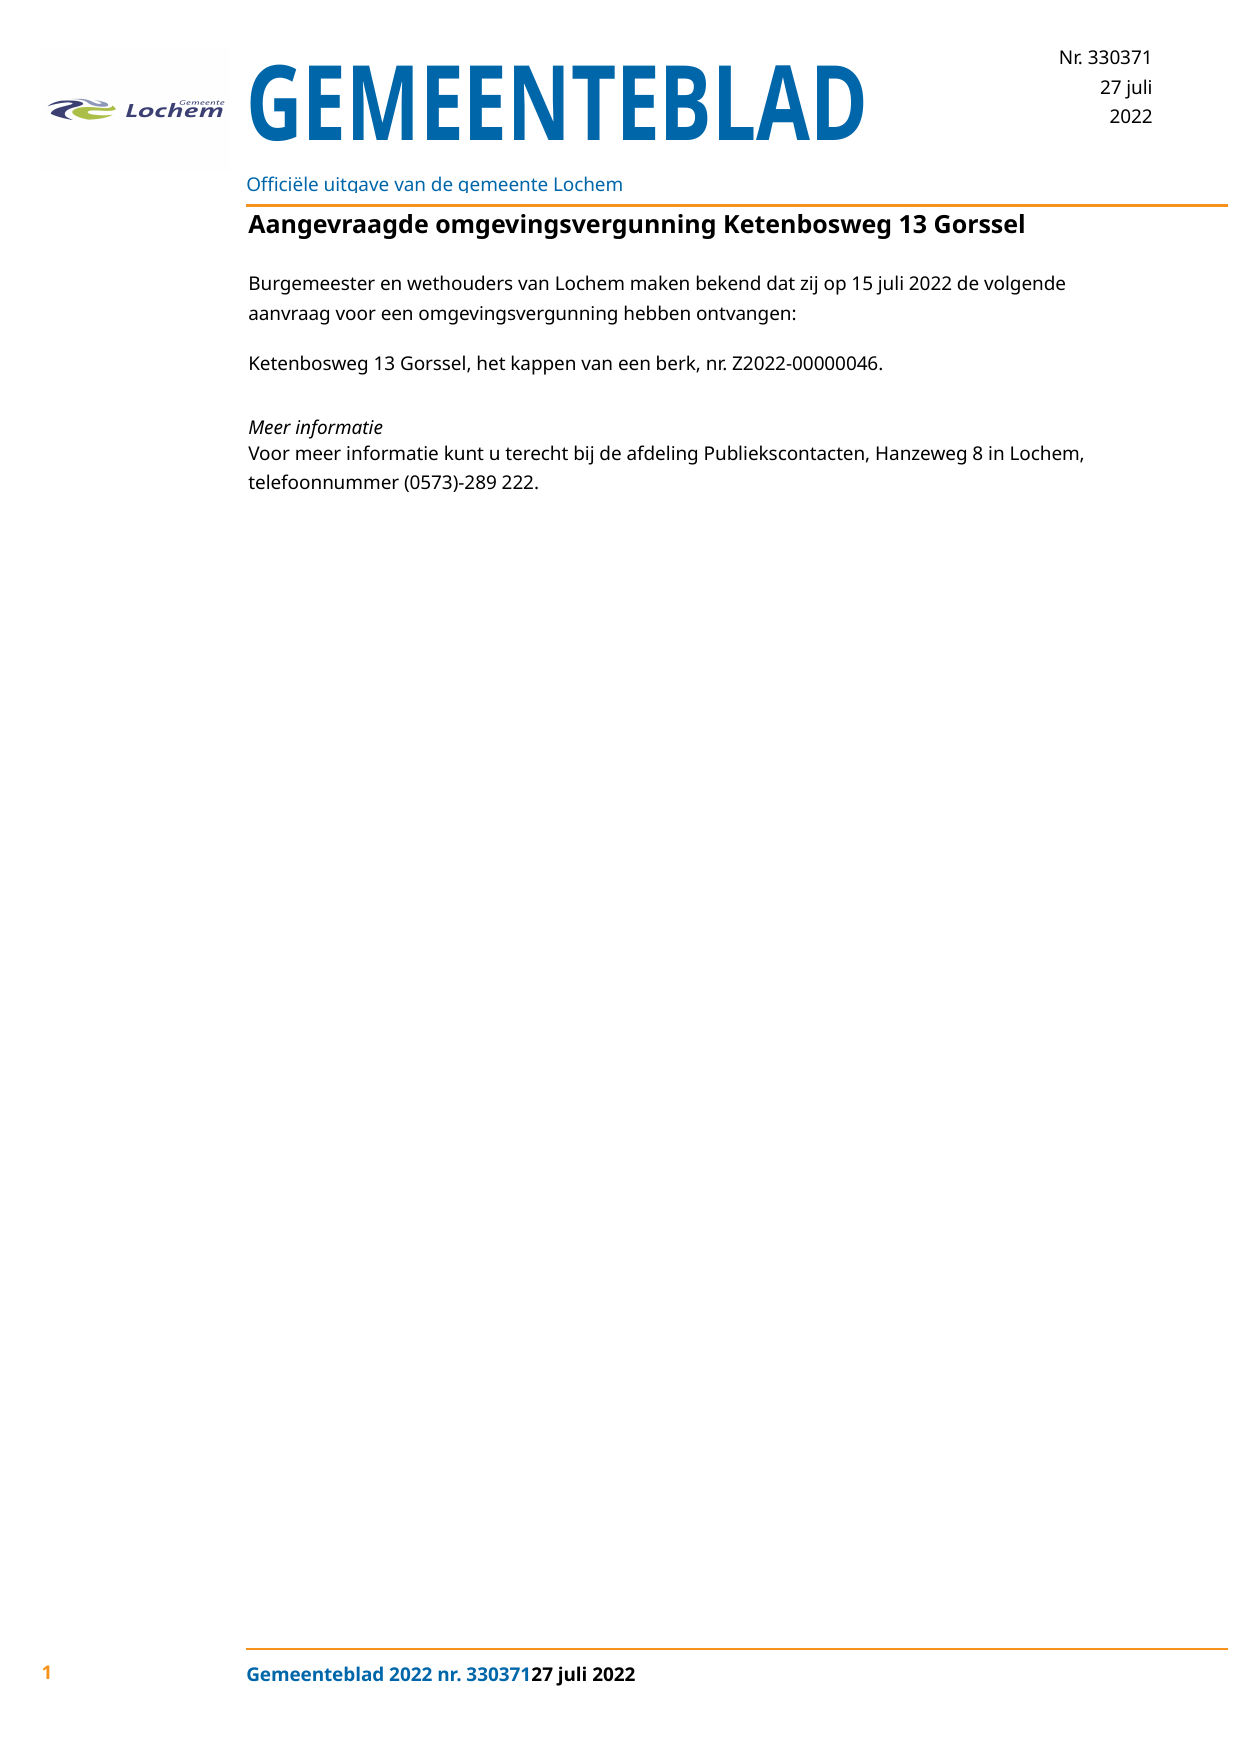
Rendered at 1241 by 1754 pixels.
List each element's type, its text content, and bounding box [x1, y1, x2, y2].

text Burgemeester en wethouders van Lochem maken bekend dat zij op 15 juli 2022 de volgende aanvraag voor een omgevingsvergunning hebben ontvangen: [248, 270, 1152, 326]
picture [41, 47, 231, 172]
text Voor meer informatie kunt u terecht bij de afdeling Publiekscontacten, Hanzeweg 8 in Lochem, telefoonnummer (0573)-289 222. [248, 440, 1152, 495]
text Aangevraagde omgevingsvergunning Ketenbosweg 13 Gorssel [248, 207, 1152, 241]
text Ketenbosweg 13 Gorssel, het kappen van een berk, nr. Z2022-00000046. [248, 350, 1152, 376]
text Meer informatie [248, 414, 1152, 440]
